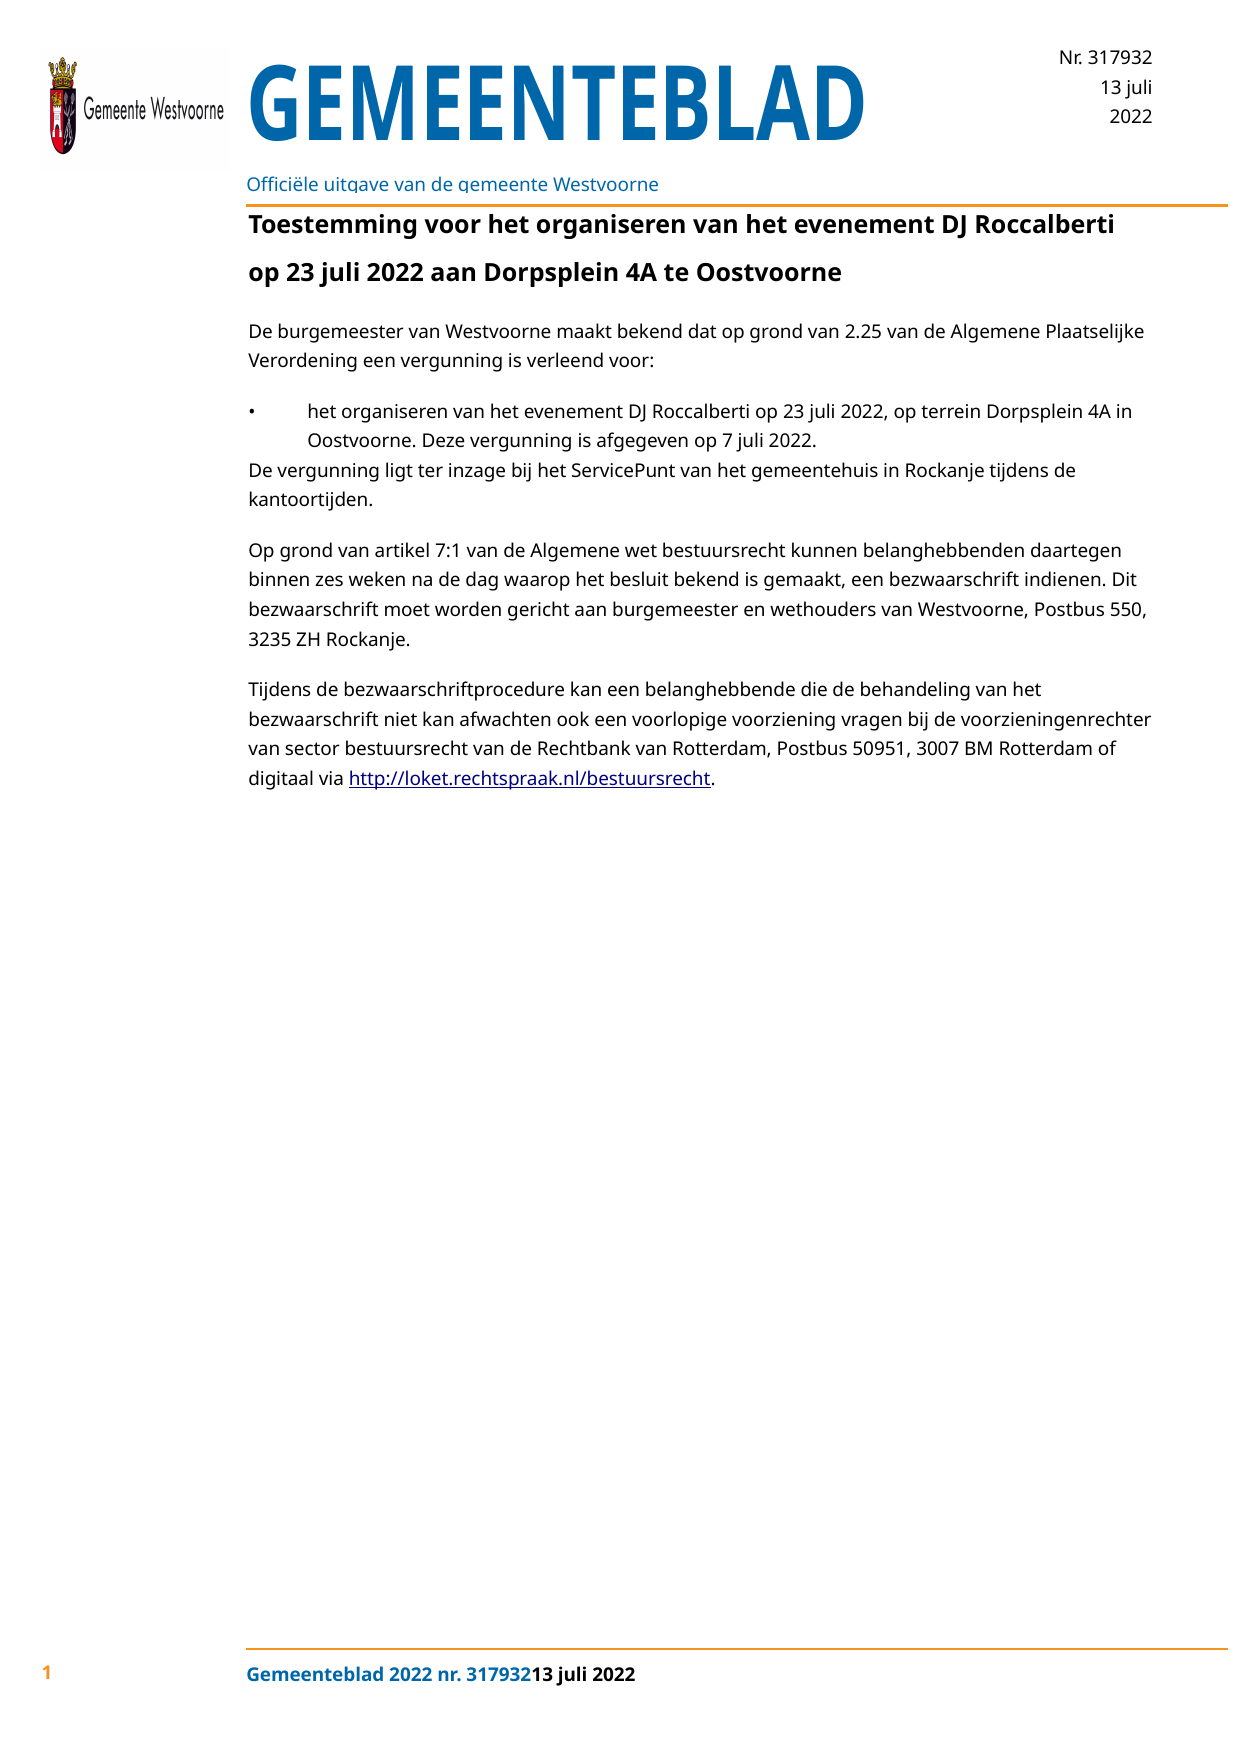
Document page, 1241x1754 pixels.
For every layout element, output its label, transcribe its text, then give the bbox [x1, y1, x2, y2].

text Tijdens de bezwaarschriftprocedure kan een belanghebbende die de behandeling van het bezwaarschrift niet kan afwachten ook een voorlopige voorziening vragen bij de voorzieningenrechter van sector bestuursrecht van de Rechtbank van Rotterdam, Postbus 50951, 3007 BM Rotterdam of digitaal via http://loket.rechtspraak.nl/bestuursrecht. [248, 676, 1152, 791]
text Toestemming voor het organiseren van het evenement DJ Roccalberti op 23 juli 2022 aan Dorpsplein 4A te Oostvoorne [248, 207, 1152, 288]
text De vergunning ligt ter inzage bij het ServicePunt van het gemeentehuis in Rockanje tijdens de kantoortijden. [248, 457, 1152, 512]
picture [41, 47, 231, 172]
text Op grond van artikel 7:1 van de Algemene wet bestuursrecht kunnen belanghebbenden daartegen binnen zes weken na de dag waarop het besluit bekend is gemaakt, een bezwaarschrift indienen. Dit bezwaarschrift moet worden gericht aan burgemeester en wethouders van Westvoorne, Postbus 550, 3235 ZH Rockanje. [248, 537, 1152, 652]
list het organiseren van het evenement DJ Roccalberti op 23 juli 2022, op terrein Dorpsplein 4A in Oostvoorne. Deze vergunning is afgegeven op 7 juli 2022. [248, 398, 1152, 453]
text De burgemeester van Westvoorne maakt bekend dat op grond van 2.25 van de Algemene Plaatselijke Verordening een vergunning is verleend voor: [248, 318, 1152, 373]
